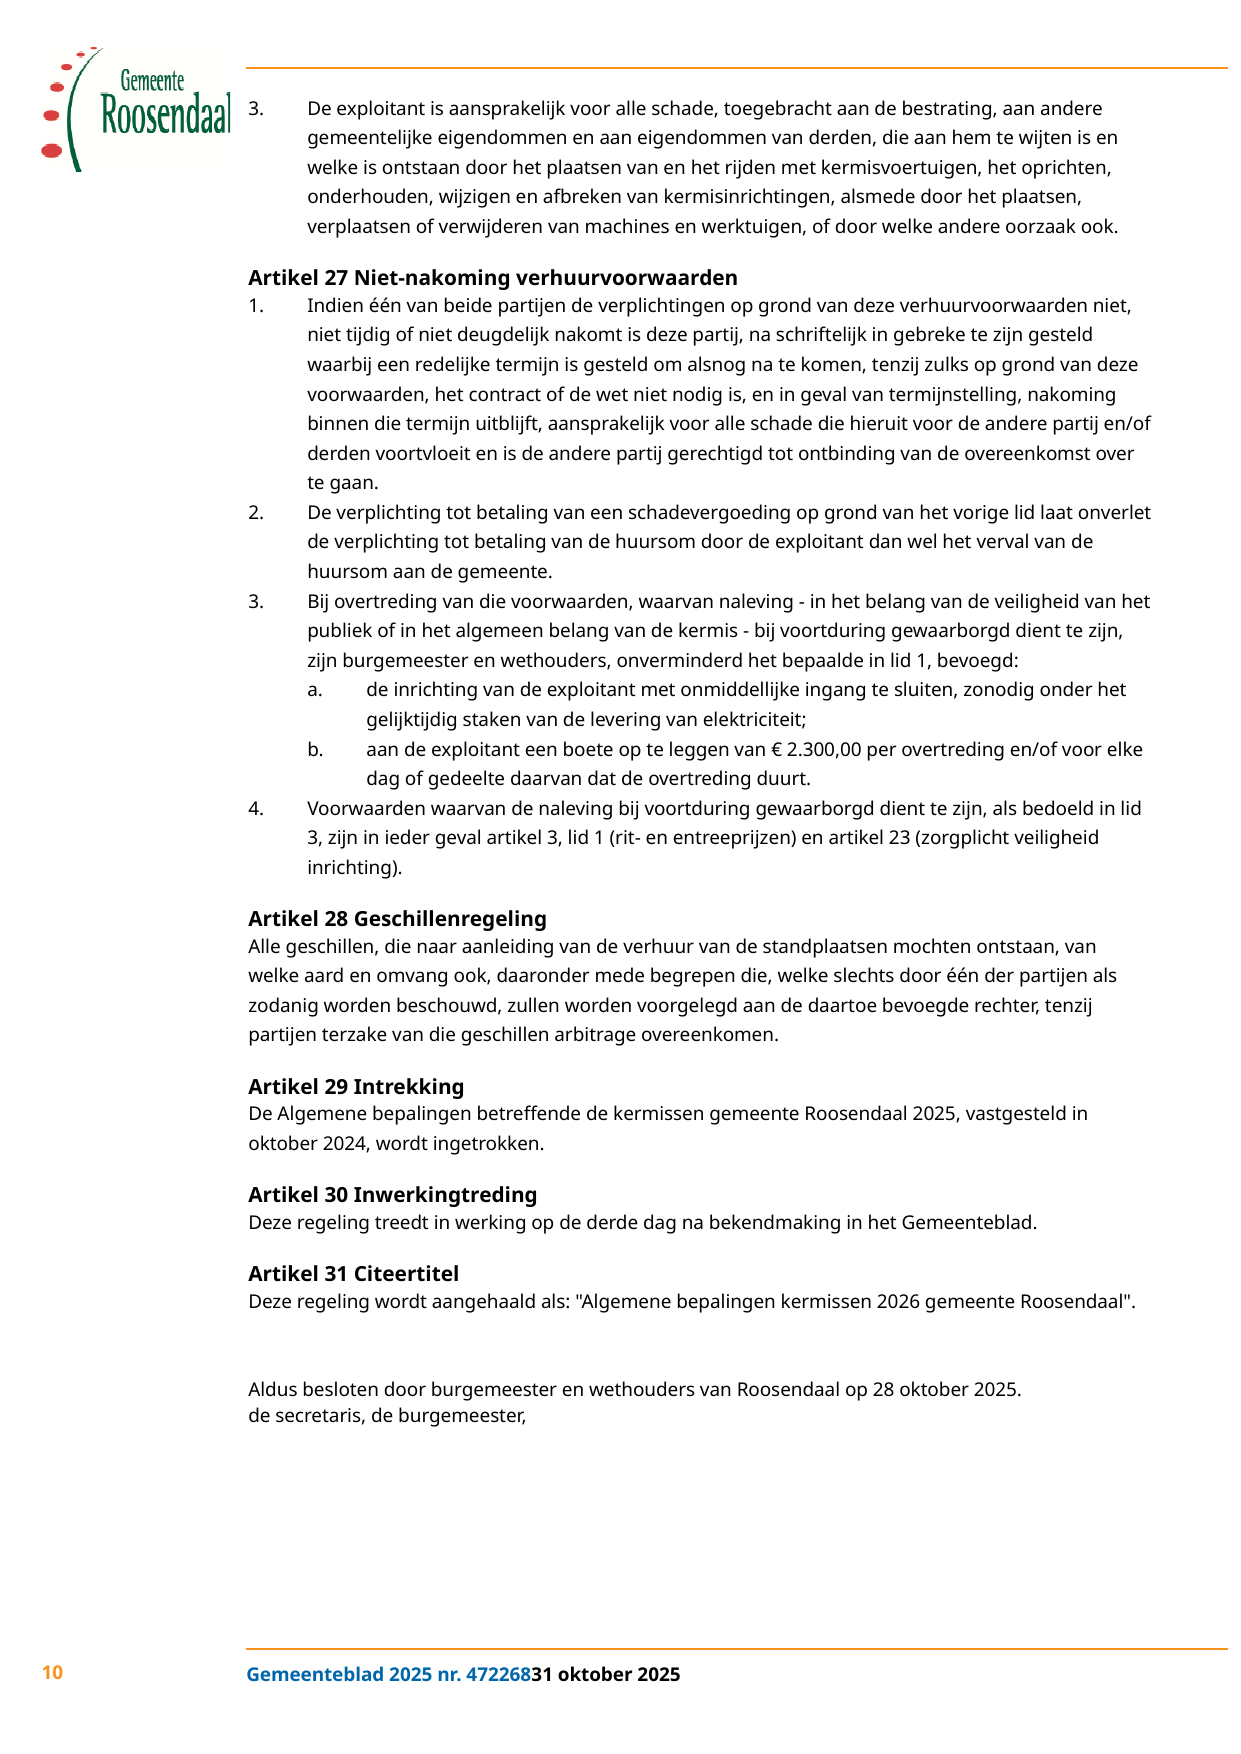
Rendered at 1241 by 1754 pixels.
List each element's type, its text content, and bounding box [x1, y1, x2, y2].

text Aldus besloten door burgemeester en wethouders van Roosendaal op 28 oktober 2025. [248, 1377, 1152, 1402]
text Alle geschillen, die naar aanleiding van de verhuur van de standplaatsen mochten ontstaan, van welke aard en omvang ook, daaronder mede begrepen die, welke slechts door één der partijen als zodanig worden beschouwd, zullen worden voorgelegd aan de daartoe bevoegde rechter, tenzij partijen terzake van die geschillen arbitrage overeenkomen. [248, 933, 1152, 1047]
text de secretaris, de burgemeester, [248, 1402, 1152, 1428]
picture [41, 47, 231, 172]
text Deze regeling treedt in werking op de derde dag na bekendmaking in het Gemeenteblad. [248, 1209, 1152, 1235]
text Artikel 31 Citeertitel [248, 1259, 1152, 1288]
text Deze regeling wordt aangehaald als: "Algemene bepalingen kermissen 2026 gemeente Roosendaal". [248, 1288, 1152, 1313]
text Artikel 28 Geschillenregeling [248, 904, 1152, 933]
list de inrichting van de exploitant met onmiddellijke ingang te sluiten, zonodig onder het gelijktijdig staken van de levering van elektriciteit; [307, 677, 1152, 732]
text Artikel 30 Inwerkingtreding [248, 1181, 1152, 1209]
text Artikel 29 Intrekking [248, 1072, 1152, 1101]
list Bij overtreding van die voorwaarden, waarvan naleving - in het belang van de veiligheid van het publiek of in het algemeen belang van de kermis - bij voortduring gewaarborgd dient te zijn, zijn burgemeester en wethouders, onverminderd het bepaalde in lid 1, bevoegd: [248, 588, 1152, 673]
text De Algemene bepalingen betreffende de kermissen gemeente Roosendaal 2025, vastgesteld in oktober 2024, wordt ingetrokken. [248, 1101, 1152, 1156]
list De verplichting tot betaling van een schadevergoeding op grond van het vorige lid laat onverlet de verplichting tot betaling van de huursom door de exploitant dan wel het verval van de huursom aan de gemeente. [248, 499, 1152, 584]
list Voorwaarden waarvan de naleving bij voortduring gewaarborgd dient te zijn, als bedoeld in lid 3, zijn in ieder geval artikel 3, lid 1 (rit- en entreeprijzen) en artikel 23 (zorgplicht veiligheid inrichting). [248, 795, 1152, 880]
list aan de exploitant een boete op te leggen van € 2.300,00 per overtreding en/of voor elke dag of gedeelte daarvan dat de overtreding duurt. [307, 736, 1152, 791]
list Indien één van beide partijen de verplichtingen op grond van deze verhuurvoorwaarden niet, niet tijdig of niet deugdelijk nakomt is deze partij, na schriftelijk in gebreke te zijn gesteld waarbij een redelijke termijn is gesteld om alsnog na te komen, tenzij zulks op grond van deze voorwaarden, het contract of de wet niet nodig is, en in geval van termijnstelling, nakoming binnen die termijn uitblijft, aansprakelijk voor alle schade die hieruit voor de andere partij en/of derden voortvloeit en is de andere partij gerechtigd tot ontbinding van de overeenkomst over te gaan. [248, 292, 1152, 495]
list De exploitant is aansprakelijk voor alle schade, toegebracht aan de bestrating, aan andere gemeentelijke eigendommen en aan eigendommen van derden, die aan hem te wijten is en welke is ontstaan door het plaatsen van en het rijden met kermisvoertuigen, het oprichten, onderhouden, wijzigen en afbreken van kermisinrichtingen, alsmede door het plaatsen, verplaatsen of verwijderen van machines en werktuigen, of door welke andere oorzaak ook. [248, 95, 1152, 239]
text Artikel 27 Niet-nakoming verhuurvoorwaarden [248, 263, 1152, 292]
